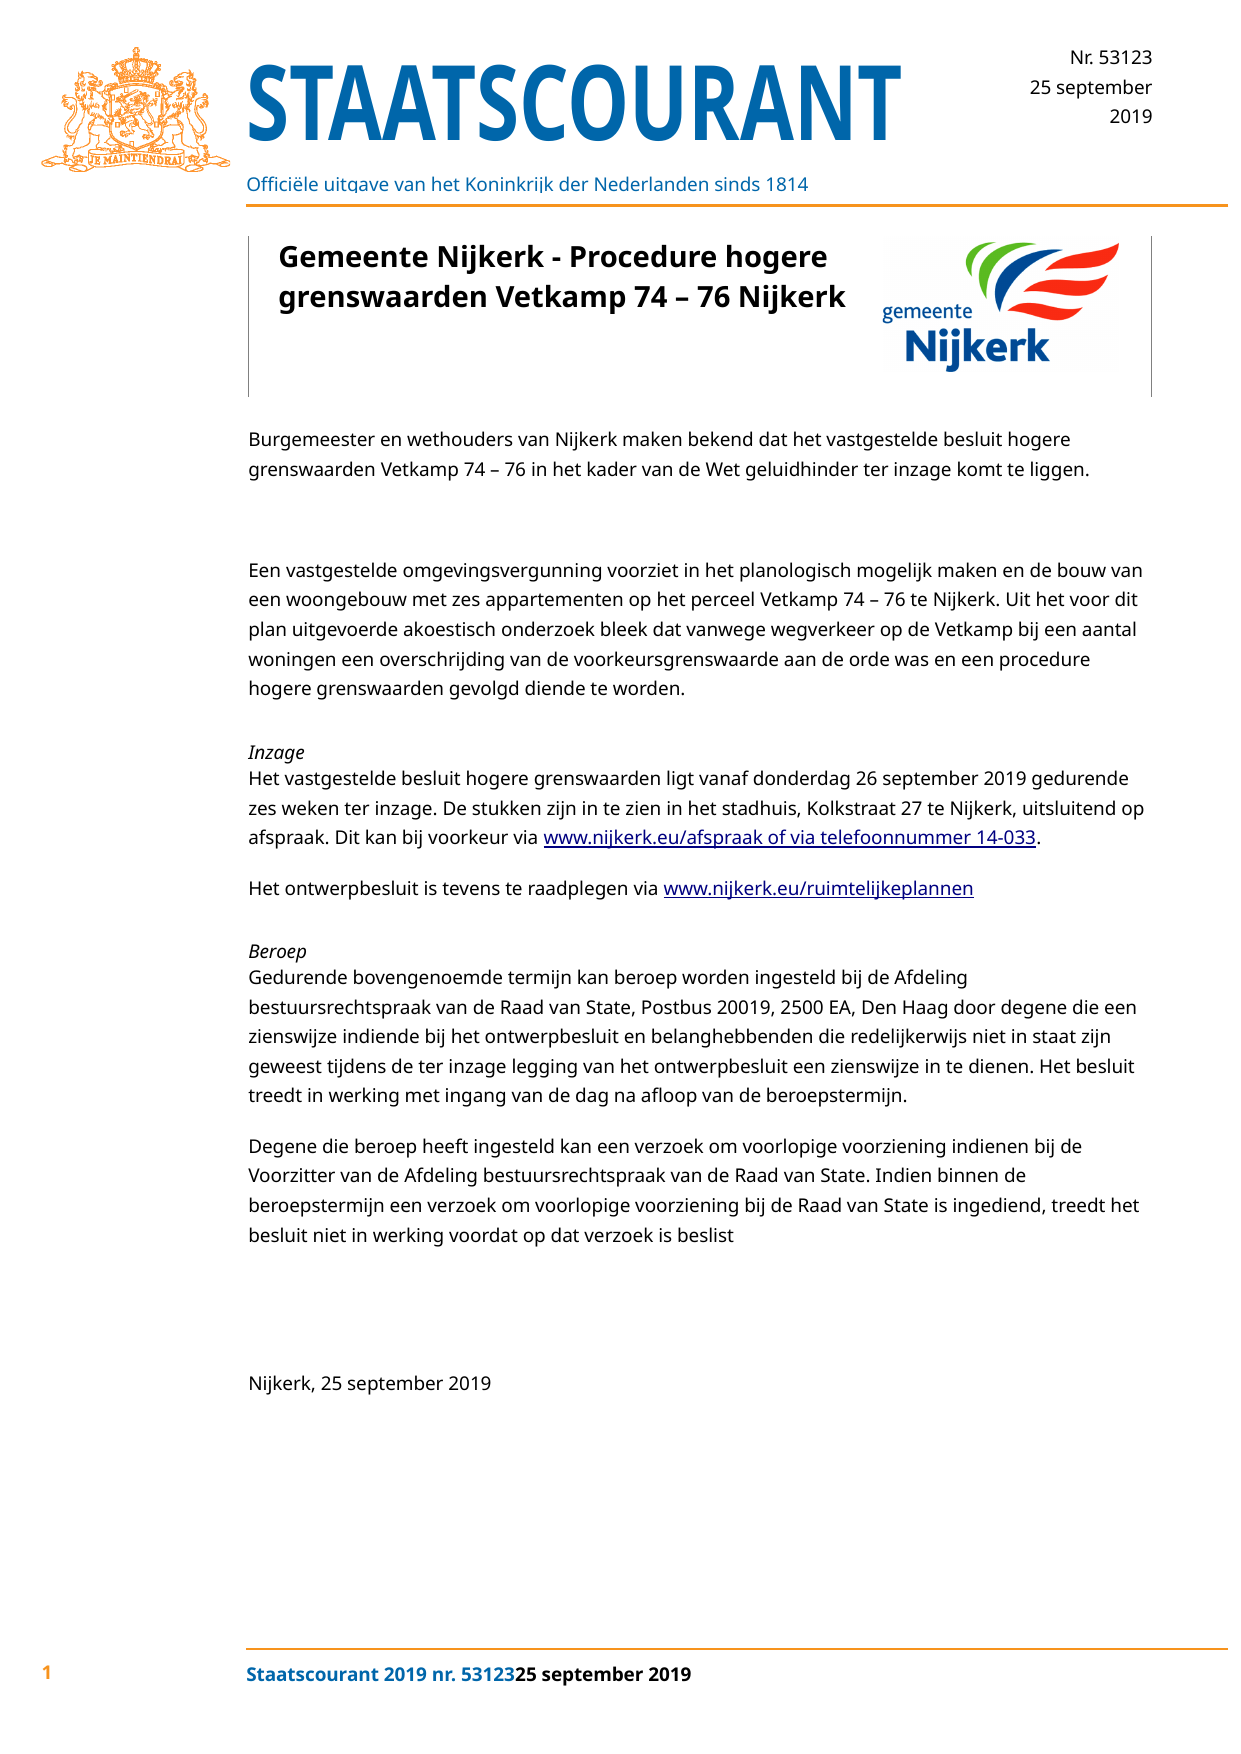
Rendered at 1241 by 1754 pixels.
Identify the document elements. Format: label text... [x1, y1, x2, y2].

text Degene die beroep heeft ingesteld kan een verzoek om voorlopige voorziening indienen bij de Voorzitter van de Afdeling bestuursrechtspraak van de Raad van State. Indien binnen de beroepstermijn een verzoek om voorlopige voorziening bij de Raad van State is ingediend, treedt het besluit niet in werking voordat op dat verzoek is beslist [248, 1133, 1152, 1248]
text Gedurende bovengenoemde termijn kan beroep worden ingesteld bij de Afdeling bestuursrechtspraak van de Raad van State, Postbus 20019, 2500 EA, Den Haag door degene die een zienswijze indiende bij het ontwerpbesluit en belanghebbenden die redelijkerwijs niet in staat zijn geweest tijdens de ter inzage legging van het ontwerpbesluit een zienswijze in te dienen. Het besluit treedt in werking met ingang van de dag na afloop van de beroepstermijn. [248, 964, 1152, 1108]
table_header Gemeente Nijkerk - Procedure hogere grenswaarden Vetkamp 74 – 76 Nijkerk [249, 236, 850, 397]
text Een vastgestelde omgevingsvergunning voorziet in het planologisch mogelijk maken en de bouw van een woongebouw met zes appartementen op het perceel Vetkamp 74 – 76 te Nijkerk. Uit het voor dit plan uitgevoerde akoestisch onderzoek bleek dat vanwege wegverkeer op de Vetkamp bij een aantal woningen een overschrijding van de voorkeursgrenswaarde aan de orde was en een procedure hogere grenswaarden gevolgd diende te worden. [248, 557, 1152, 701]
text Burgemeester en wethouders van Nijkerk maken bekend dat het vastgestelde besluit hogere grenswaarden Vetkamp 74 – 76 in het kader van de Wet geluidhinder ter inzage komt te liggen. [248, 427, 1152, 482]
picture [41, 47, 231, 172]
text Het vastgestelde besluit hogere grenswaarden ligt vanaf donderdag 26 september 2019 gedurende zes weken ter inzage. De stukken zijn in te zien in het stadhuis, Kolkstraat 27 te Nijkerk, uitsluitend op afspraak. Dit kan bij voorkeur via www.nijkerk.eu/afspraak of via telefoonnummer 14-033. [248, 765, 1152, 850]
text Beroep [248, 939, 1152, 964]
table_header [850, 236, 1151, 397]
picture [882, 236, 1119, 372]
text Het ontwerpbesluit is tevens te raadplegen via www.nijkerk.eu/ruimtelijkeplannen [248, 875, 1152, 900]
text Nijkerk, 25 september 2019 [248, 1371, 1152, 1396]
text Inzage [248, 739, 1152, 765]
